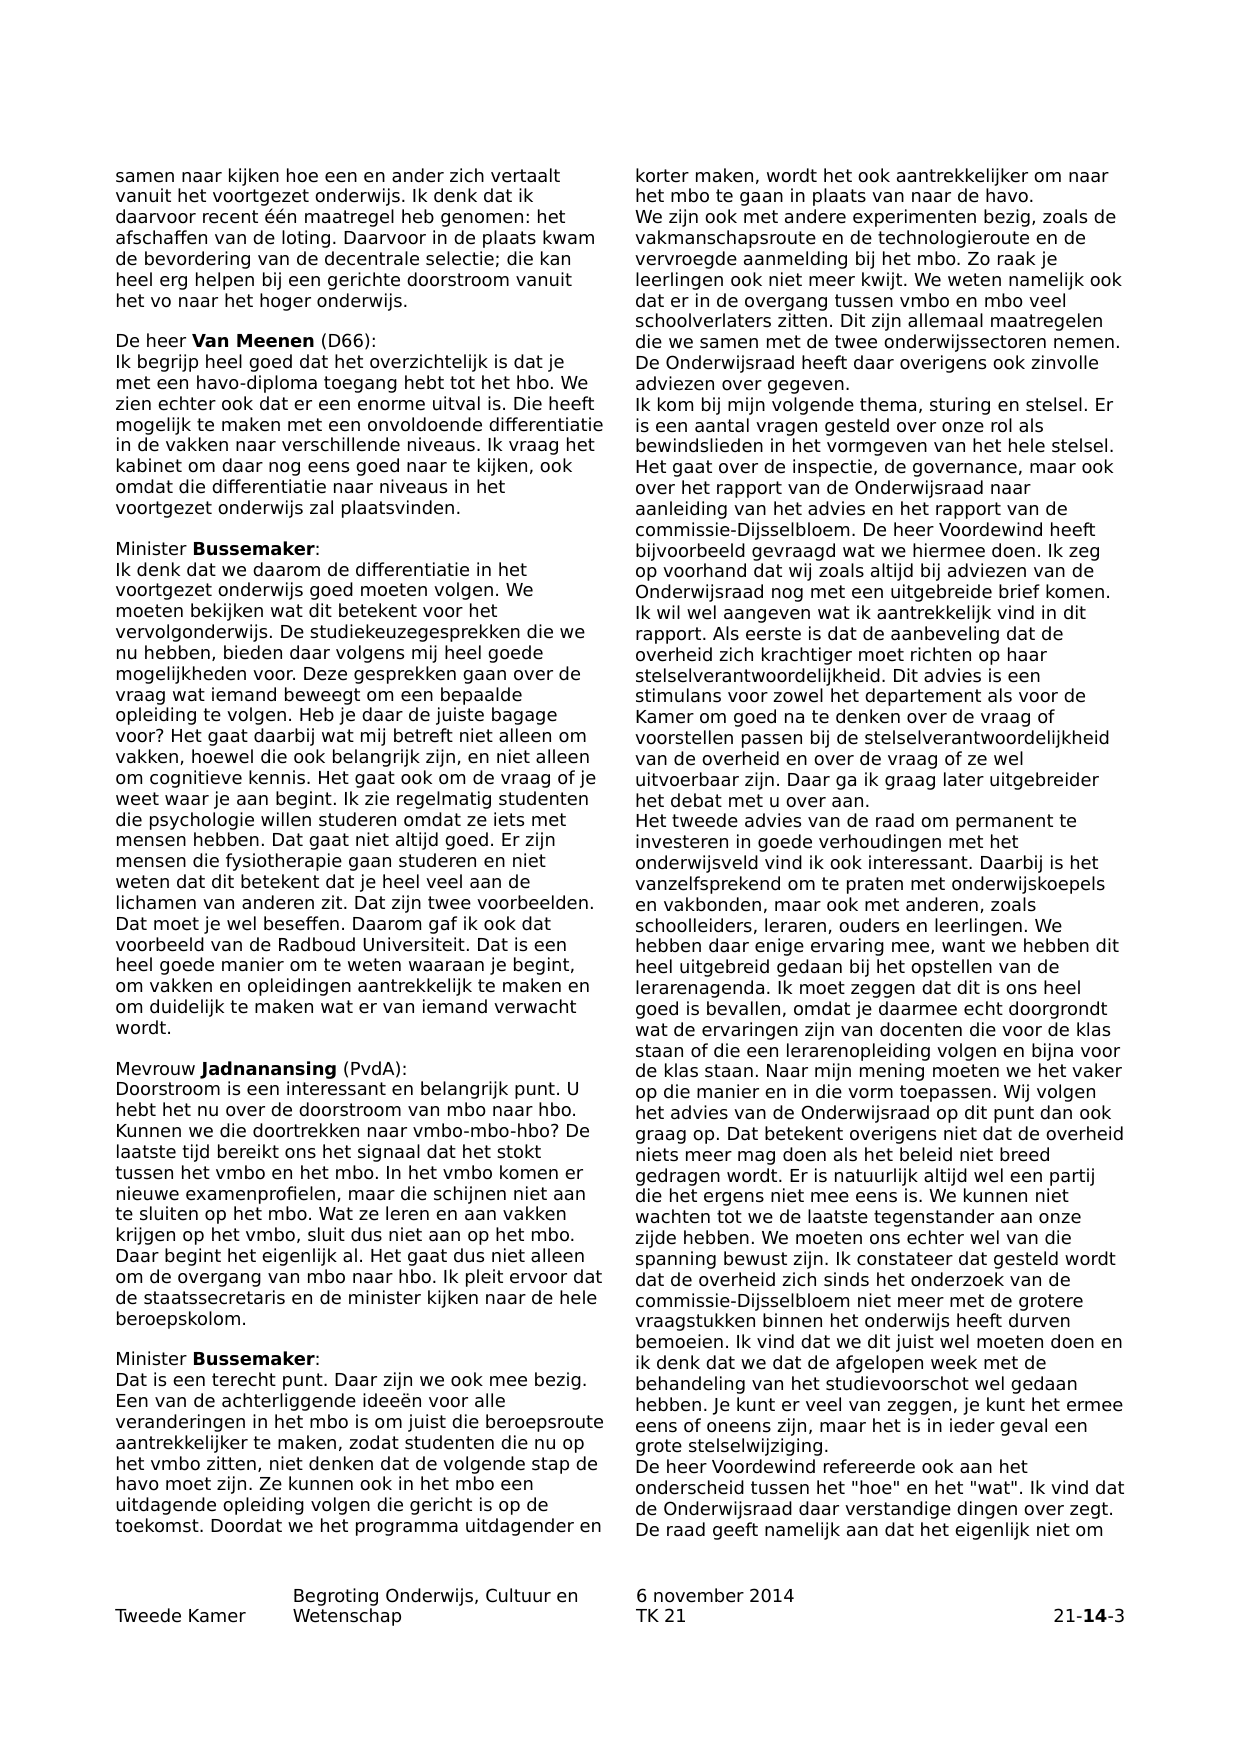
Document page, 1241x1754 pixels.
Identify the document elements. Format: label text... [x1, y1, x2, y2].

text Ik begrijp heel goed dat het overzichtelijk is dat je met een havo-diploma toegang hebt tot het hbo. We zien echter ook dat er een enorme uitval is. Die heeft mogelijk te maken met een onvoldoende differentiatie in de vakken naar verschillende niveaus. Ik vraag het kabinet om daar nog eens goed naar te kijken, ook omdat die differentiatie naar niveaus in het voortgezet onderwijs zal plaatsvinden. [115, 352, 605, 518]
text Mevrouw Jadnanansing (PvdA): [115, 1058, 605, 1079]
text Minister Bussemaker: [115, 538, 605, 559]
text Ik denk dat we daarom de differentiatie in het voortgezet onderwijs goed moeten volgen. We moeten bekijken wat dit betekent voor het vervolgonderwijs. De studiekeuzegesprekken die we nu hebben, bieden daar volgens mij heel goede mogelijkheden voor. Deze gesprekken gaan over de vraag wat iemand beweegt om een bepaalde opleiding te volgen. Heb je daar de juiste bagage voor? Het gaat daarbij wat mij betreft niet alleen om vakken, hoewel die ook belangrijk zijn, en niet alleen om cognitieve kennis. Het gaat ook om de vraag of je weet waar je aan begint. Ik zie regelmatig studenten die psychologie willen studeren omdat ze iets met mensen hebben. Dat gaat niet altijd goed. Er zijn mensen die fysiotherapie gaan studeren en niet weten dat dit betekent dat je heel veel aan de lichamen van anderen zit. Dat zijn twee voorbeelden. Dat moet je wel beseffen. Daarom gaf ik ook dat voorbeeld van de Radboud Universiteit. Dat is een heel goede manier om te weten waaraan je begint, om vakken en opleidingen aantrekkelijk te maken en om duidelijk te maken wat er van iemand verwacht wordt. [115, 559, 605, 1038]
text korter maken, wordt het ook aantrekkelijker om naar het mbo te gaan in plaats van naar de havo. [635, 165, 1125, 207]
text Doorstroom is een interessant en belangrijk punt. U hebt het nu over de doorstroom van mbo naar hbo. Kunnen we die doortrekken naar vmbo-mbo-hbo? De laatste tijd bereikt ons het signaal dat het stokt tussen het vmbo en het mbo. In het vmbo komen er nieuwe examenprofielen, maar die schijnen niet aan te sluiten op het mbo. Wat ze leren en aan vakken krijgen op het vmbo, sluit dus niet aan op het mbo. Daar begint het eigenlijk al. Het gaat dus niet alleen om de overgang van mbo naar hbo. Ik pleit ervoor dat de staatssecretaris en de minister kijken naar de hele beroepskolom. [115, 1079, 605, 1329]
text De heer Van Meenen (D66): [115, 331, 605, 352]
text Minister Bussemaker: [115, 1349, 605, 1370]
text Dat is een terecht punt. Daar zijn we ook mee bezig. Een van de achterliggende ideeën voor alle veranderingen in het mbo is om juist die beroepsroute aantrekkelijker te maken, zodat studenten die nu op het vmbo zitten, niet denken dat de volgende stap de havo moet zijn. Ze kunnen ook in het mbo een uitdagende opleiding volgen die gericht is op de toekomst. Doordat we het programma uitdagender en [115, 1370, 605, 1537]
text De heer Voordewind refereerde ook aan het onderscheid tussen het "hoe" en het "wat". Ik vind dat de Onderwijsraad daar verstandige dingen over zegt. De raad geeft namelijk aan dat het eigenlijk niet om [635, 1457, 1125, 1540]
text We zijn ook met andere experimenten bezig, zoals de vakmanschapsroute en de technologieroute en de vervroegde aanmelding bij het mbo. Zo raak je leerlingen ook niet meer kwijt. We weten namelijk ook dat er in de overgang tussen vmbo en mbo veel schoolverlaters zitten. Dit zijn allemaal maatregelen die we samen met de twee onderwijssectoren nemen. De Onderwijsraad heeft daar overigens ook zinvolle adviezen over gegeven. [635, 207, 1125, 394]
text samen naar kijken hoe een en ander zich vertaalt vanuit het voortgezet onderwijs. Ik denk dat ik daarvoor recent één maatregel heb genomen: het afschaffen van de loting. Daarvoor in de plaats kwam de bevordering van de decentrale selectie; die kan heel erg helpen bij een gerichte doorstroom vanuit het vo naar het hoger onderwijs. [115, 165, 605, 311]
text Ik kom bij mijn volgende thema, sturing en stelsel. Er is een aantal vragen gesteld over onze rol als bewindslieden in het vormgeven van het hele stelsel. Het gaat over de inspectie, de governance, maar ook over het rapport van de Onderwijsraad naar aanleiding van het advies en het rapport van de commissie-Dijsselbloem. De heer Voordewind heeft bijvoorbeeld gevraagd wat we hiermee doen. Ik zeg op voorhand dat wij zoals altijd bij adviezen van de Onderwijsraad nog met een uitgebreide brief komen. Ik wil wel aangeven wat ik aantrekkelijk vind in dit rapport. Als eerste is dat de aanbeveling dat de overheid zich krachtiger moet richten op haar stelselverantwoordelijkheid. Dit advies is een stimulans voor zowel het departement als voor de Kamer om goed na te denken over de vraag of voorstellen passen bij de stelselverantwoordelijkheid van de overheid en over de vraag of ze wel uitvoerbaar zijn. Daar ga ik graag later uitgebreider het debat met u over aan. [635, 394, 1125, 811]
text Het tweede advies van de raad om permanent te investeren in goede verhoudingen met het onderwijsveld vind ik ook interessant. Daarbij is het vanzelfsprekend om te praten met onderwijskoepels en vakbonden, maar ook met anderen, zoals schoolleiders, leraren, ouders en leerlingen. We hebben daar enige ervaring mee, want we hebben dit heel uitgebreid gedaan bij het opstellen van de lerarenagenda. Ik moet zeggen dat dit is ons heel goed is bevallen, omdat je daarmee echt doorgrondt wat de ervaringen zijn van docenten die voor de klas staan of die een lerarenopleiding volgen en bijna voor de klas staan. Naar mijn mening moeten we het vaker op die manier en in die vorm toepassen. Wij volgen het advies van de Onderwijsraad op dit punt dan ook graag op. Dat betekent overigens niet dat de overheid niets meer mag doen als het beleid niet breed gedragen wordt. Er is natuurlijk altijd wel een partij die het ergens niet mee eens is. We kunnen niet wachten tot we de laatste tegenstander aan onze zijde hebben. We moeten ons echter wel van die spanning bewust zijn. Ik constateer dat gesteld wordt dat de overheid zich sinds het onderzoek van de commissie-Dijsselbloem niet meer met de grotere vraagstukken binnen het onderwijs heeft durven bemoeien. Ik vind dat we dit juist wel moeten doen en ik denk dat we dat de afgelopen week met de behandeling van het studievoorschot wel gedaan hebben. Je kunt er veel van zeggen, je kunt het ermee eens of oneens zijn, maar het is in ieder geval een grote stelselwijziging. [635, 811, 1125, 1457]
